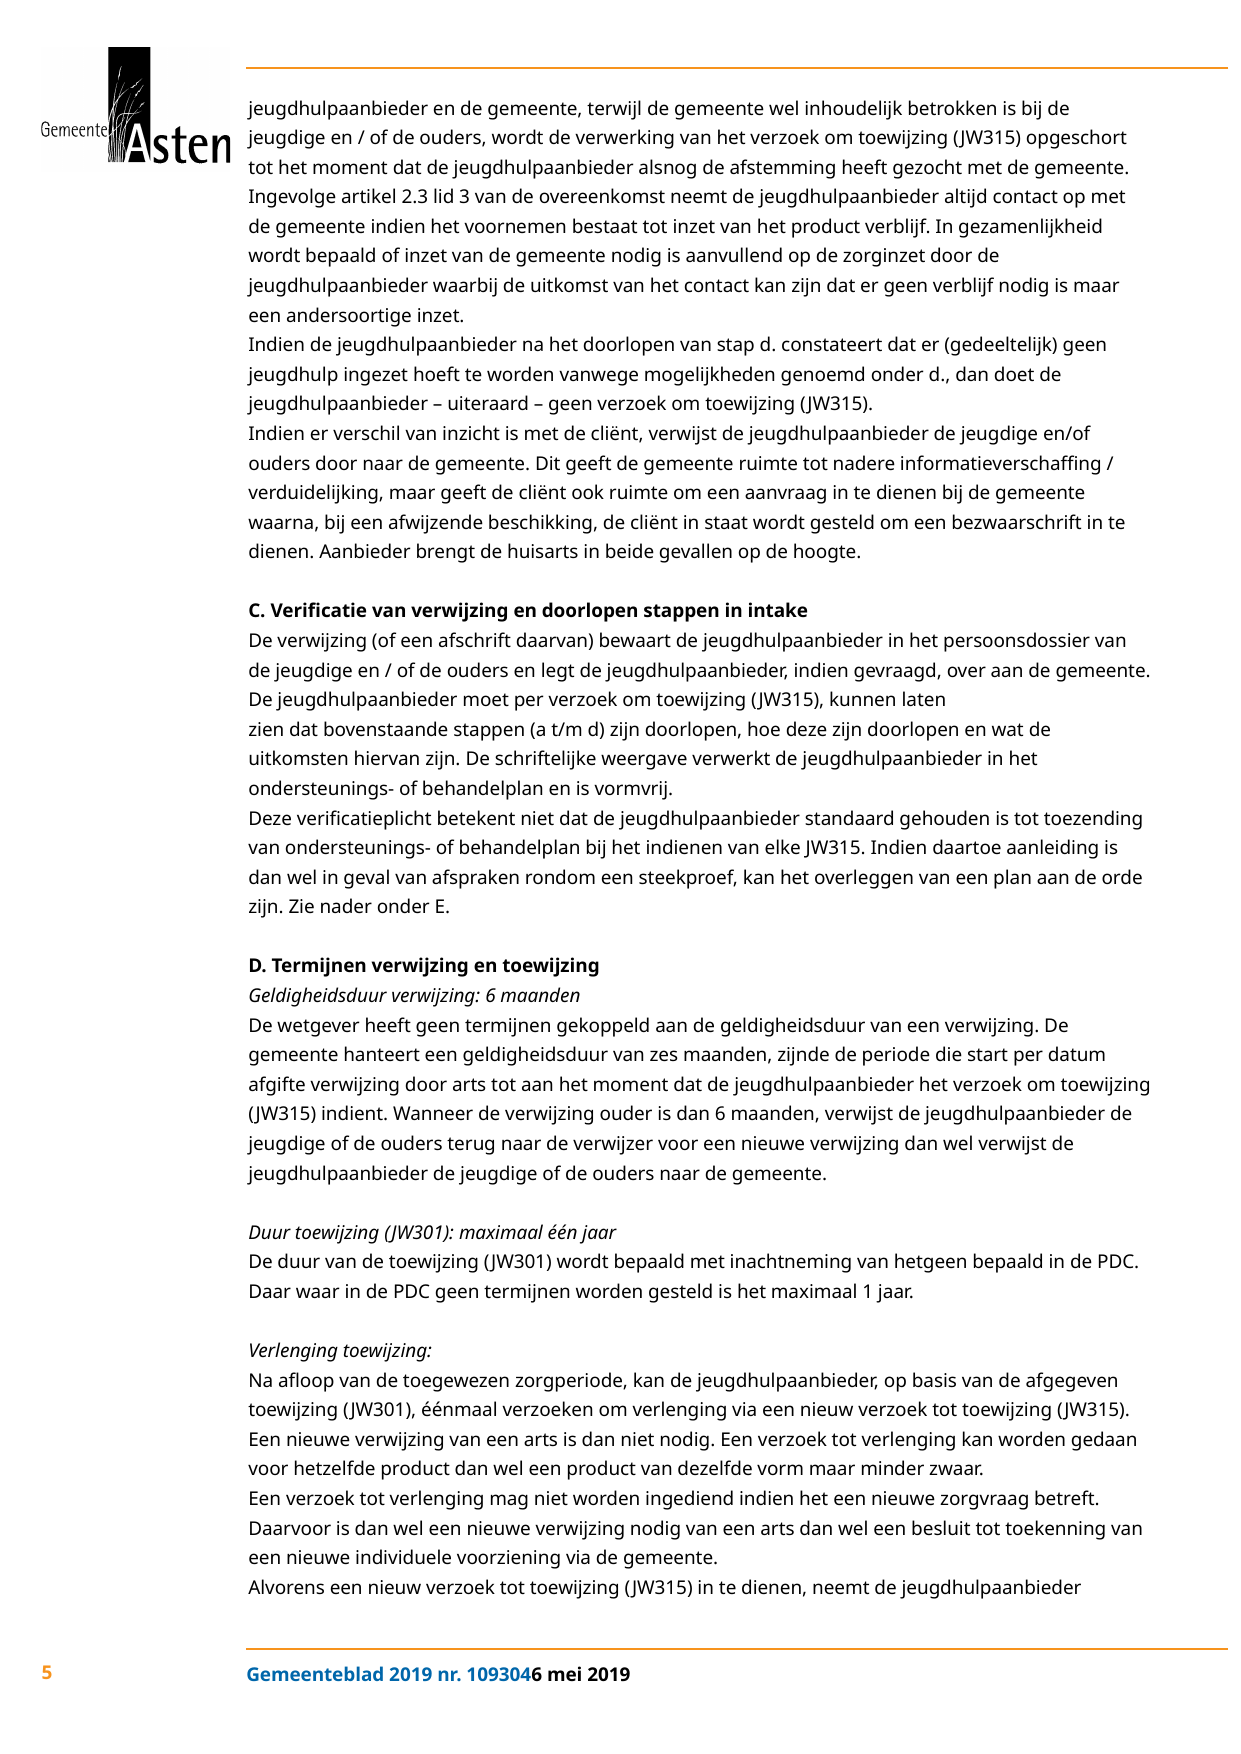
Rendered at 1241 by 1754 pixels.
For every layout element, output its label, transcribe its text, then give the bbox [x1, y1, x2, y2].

text jeugdhulpaanbieder en de gemeente, terwijl de gemeente wel inhoudelijk betrokken is bij de jeugdige en / of de ouders, wordt de verwerking van het verzoek om toewijzing (JW315) opgeschort tot het moment dat de jeugdhulpaanbieder alsnog de afstemming heeft gezocht met de gemeente. [248, 95, 1152, 180]
text De verwijzing (of een afschrift daarvan) bewaart de jeugdhulpaanbieder in het persoonsdossier van de jeugdige en / of de ouders en legt de jeugdhulpaanbieder, indien gevraagd, over aan de gemeente. [248, 627, 1152, 683]
text Indien er verschil van inzicht is met de cliënt, verwijst de jeugdhulpaanbieder de jeugdige en/of ouders door naar de gemeente. Dit geeft de gemeente ruimte tot nadere informatieverschaffing / verduidelijking, maar geeft de cliënt ook ruimte om een aanvraag in te dienen bij de gemeente waarna, bij een afwijzende beschikking, de cliënt in staat wordt gesteld om een bezwaarschrift in te dienen. Aanbieder brengt de huisarts in beide gevallen op de hoogte. [248, 420, 1152, 564]
text De wetgever heeft geen termijnen gekoppeld aan de geldigheidsduur van een verwijzing. De gemeente hanteert een geldigheidsduur van zes maanden, zijnde de periode die start per datum afgifte verwijzing door arts tot aan het moment dat de jeugdhulpaanbieder het verzoek om toewijzing (JW315) indient. Wanneer de verwijzing ouder is dan 6 maanden, verwijst de jeugdhulpaanbieder de jeugdige of de ouders terug naar de verwijzer voor een nieuwe verwijzing dan wel verwijst de jeugdhulpaanbieder de jeugdige of de ouders naar de gemeente. [248, 1012, 1152, 1186]
text Indien de jeugdhulpaanbieder na het doorlopen van stap d. constateert dat er (gedeeltelijk) geen jeugdhulp ingezet hoeft te worden vanwege mogelijkheden genoemd onder d., dan doet de jeugdhulpaanbieder – uiteraard – geen verzoek om toewijzing (JW315). [248, 331, 1152, 416]
text Geldigheidsduur verwijzing: 6 maanden [248, 982, 1152, 1008]
text Deze verificatieplicht betekent niet dat de jeugdhulpaanbieder standaard gehouden is tot toezending van ondersteunings- of behandelplan bij het indienen van elke JW315. Indien daartoe aanleiding is dan wel in geval van afspraken rondom een steekproef, kan het overleggen van een plan aan de orde zijn. Zie nader onder E. [248, 805, 1152, 919]
text Duur toewijzing (JW301): maximaal één jaar [248, 1219, 1152, 1245]
text Ingevolge artikel 2.3 lid 3 van de overeenkomst neemt de jeugdhulpaanbieder altijd contact op met de gemeente indien het voornemen bestaat tot inzet van het product verblijf. In gezamenlijkheid wordt bepaald of inzet van de gemeente nodig is aanvullend op de zorginzet door de jeugdhulpaanbieder waarbij de uitkomst van het contact kan zijn dat er geen verblijf nodig is maar een andersoortige inzet. [248, 183, 1152, 328]
text De duur van de toewijzing (JW301) wordt bepaald met inachtneming van hetgeen bepaald in de PDC. Daar waar in de PDC geen termijnen worden gesteld is het maximaal 1 jaar. [248, 1248, 1152, 1304]
text Verlenging toewijzing: [248, 1337, 1152, 1363]
text D. Termijnen verwijzing en toewijzing [248, 953, 1152, 978]
text Alvorens een nieuw verzoek tot toewijzing (JW315) in te dienen, neemt de jeugdhulpaanbieder [248, 1574, 1152, 1600]
picture [41, 47, 231, 172]
text Een verzoek tot verlenging mag niet worden ingediend indien het een nieuwe zorgvraag betreft. Daarvoor is dan wel een nieuwe verwijzing nodig van een arts dan wel een besluit tot toekenning van een nieuwe individuele voorziening via de gemeente. [248, 1485, 1152, 1570]
text C. Verificatie van verwijzing en doorlopen stappen in intake [248, 598, 1152, 623]
text Na afloop van de toegewezen zorgperiode, kan de jeugdhulpaanbieder, op basis van de afgegeven toewijzing (JW301), éénmaal verzoeken om verlenging via een nieuw verzoek tot toewijzing (JW315). Een nieuwe verwijzing van een arts is dan niet nodig. Een verzoek tot verlenging kan worden gedaan voor hetzelfde product dan wel een product van dezelfde vorm maar minder zwaar. [248, 1367, 1152, 1481]
text De jeugdhulpaanbieder moet per verzoek om toewijzing (JW315), kunnen laten zien dat bovenstaande stappen (a t/m d) zijn doorlopen, hoe deze zijn doorlopen en wat de uitkomsten hiervan zijn. De schriftelijke weergave verwerkt de jeugdhulpaanbieder in het ondersteunings- of behandelplan en is vormvrij. [248, 686, 1152, 801]
